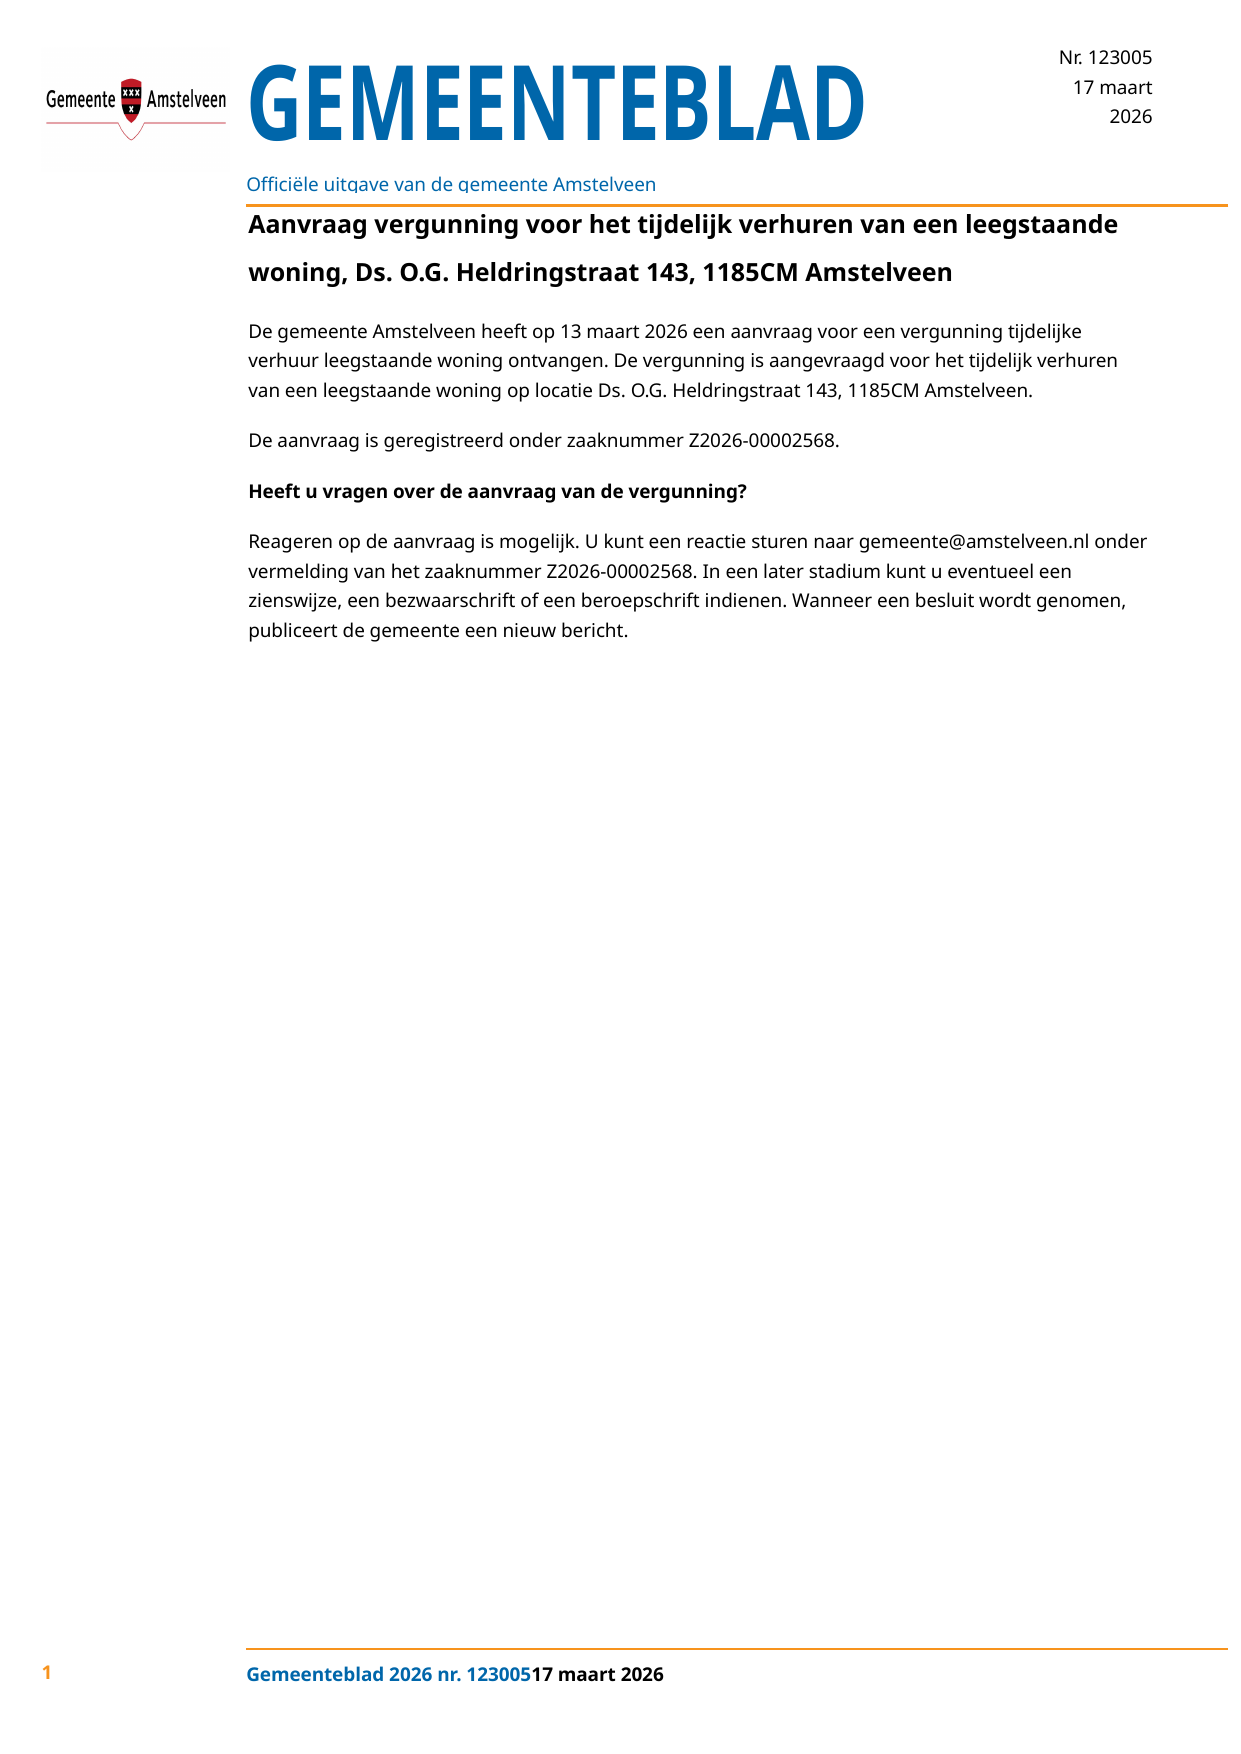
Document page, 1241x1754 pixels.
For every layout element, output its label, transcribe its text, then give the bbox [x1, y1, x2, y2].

text De aanvraag is geregistreerd onder zaaknummer Z2026-00002568. [248, 427, 1152, 453]
text Aanvraag vergunning voor het tijdelijk verhuren van een leegstaande woning, Ds. O.G. Heldringstraat 143, 1185CM Amstelveen [248, 207, 1152, 288]
text Heeft u vragen over de aanvraag van de vergunning? [248, 478, 1152, 504]
text Reageren op de aanvraag is mogelijk. U kunt een reactie sturen naar gemeente@amstelveen.nl onder vermelding van het zaaknummer Z2026-00002568. In een later stadium kunt u eventueel een zienswijze, een bezwaarschrift of een beroepschrift indienen. Wanneer een besluit wordt genomen, publiceert de gemeente een nieuw bericht. [248, 528, 1152, 643]
picture [41, 47, 231, 172]
text De gemeente Amstelveen heeft op 13 maart 2026 een aanvraag voor een vergunning tijdelijke verhuur leegstaande woning ontvangen. De vergunning is aangevraagd voor het tijdelijk verhuren van een leegstaande woning op locatie Ds. O.G. Heldringstraat 143, 1185CM Amstelveen. [248, 318, 1152, 403]
